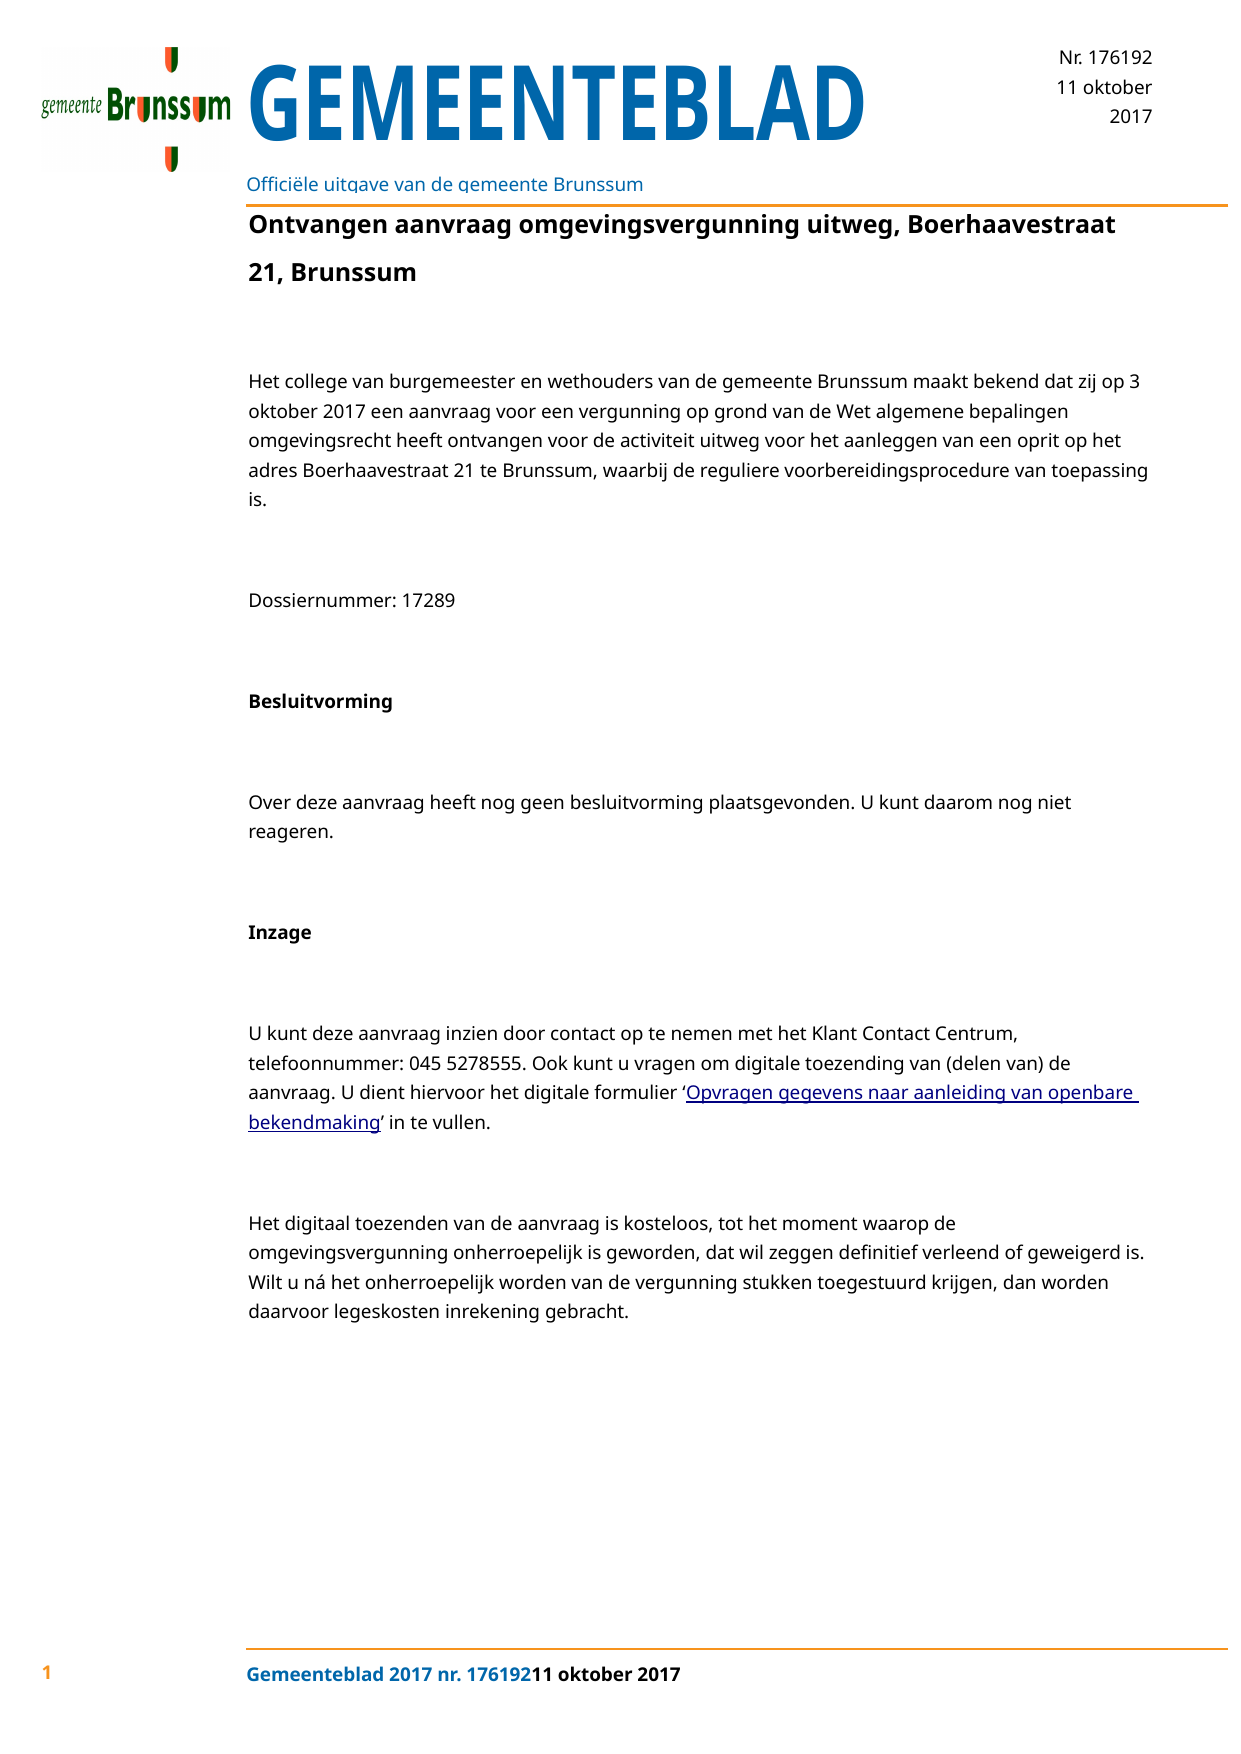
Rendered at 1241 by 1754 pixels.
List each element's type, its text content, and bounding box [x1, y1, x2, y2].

text Dossiernummer: 17289 [248, 587, 1152, 613]
text Inzage [248, 919, 1152, 945]
text U kunt deze aanvraag inzien door contact op te nemen met het Klant Contact Centrum, telefoonnummer: 045 5278555. Ook kunt u vragen om digitale toezending van (delen van) de aanvraag. U dient hiervoor het digitale formulier ‘Opvragen gegevens naar aanleiding van openbare bekendmaking’ in te vullen. [248, 1020, 1152, 1135]
text Ontvangen aanvraag omgevingsvergunning uitweg, Boerhaavestraat 21, Brunssum [248, 207, 1152, 288]
picture [41, 47, 231, 172]
text Besluitvorming [248, 688, 1152, 714]
text Over deze aanvraag heeft nog geen besluitvorming plaatsgevonden. U kunt daarom nog niet reageren. [248, 789, 1152, 844]
text Het college van burgemeester en wethouders van de gemeente Brunssum maakt bekend dat zij op 3 oktober 2017 een aanvraag voor een vergunning op grond van de Wet algemene bepalingen omgevingsrecht heeft ontvangen voor de activiteit uitweg voor het aanleggen van een oprit op het adres Boerhaavestraat 21 te Brunssum, waarbij de reguliere voorbereidingsprocedure van toepassing is. [248, 368, 1152, 512]
text Het digitaal toezenden van de aanvraag is kosteloos, tot het moment waarop de omgevingsvergunning onherroepelijk is geworden, dat wil zeggen definitief verleend of geweigerd is. Wilt u ná het onherroepelijk worden van de vergunning stukken toegestuurd krijgen, dan worden daarvoor legeskosten inrekening gebracht. [248, 1210, 1152, 1324]
